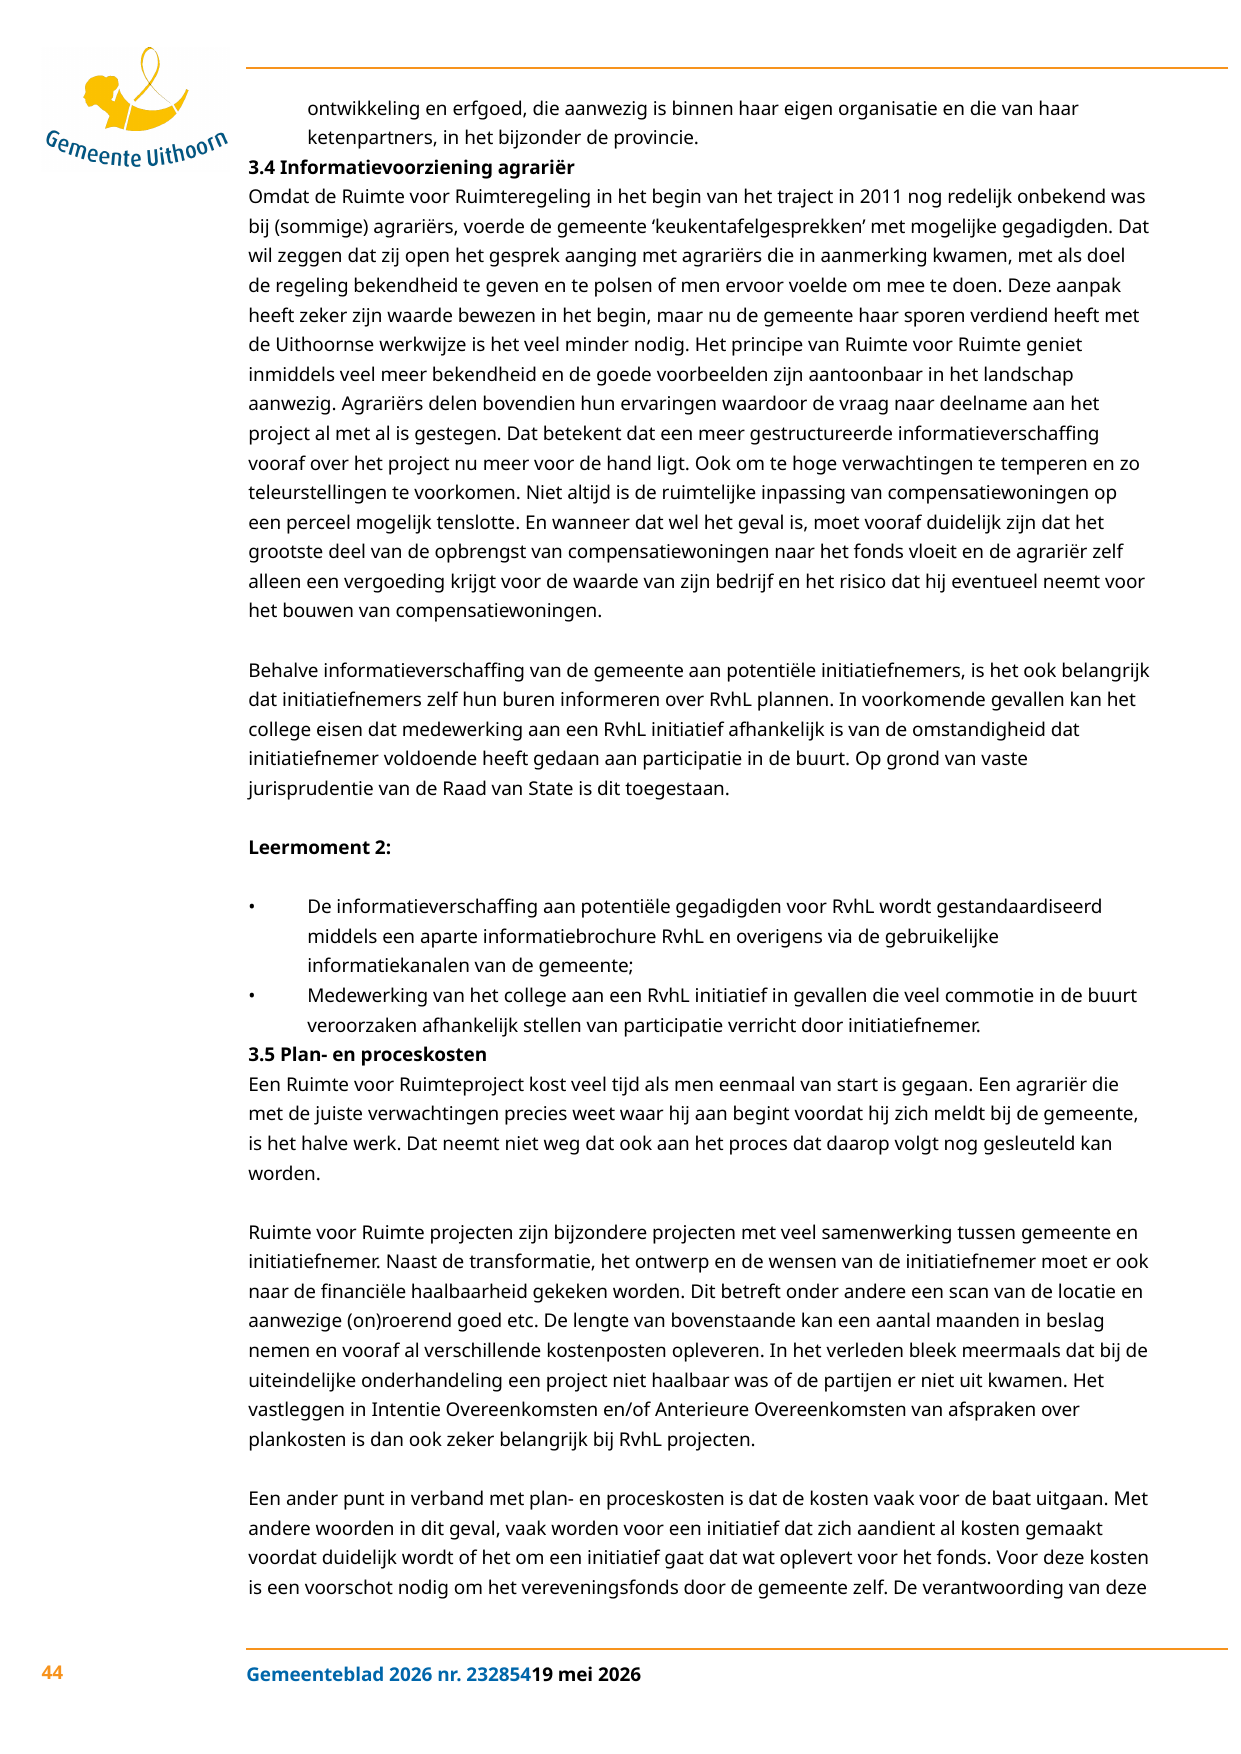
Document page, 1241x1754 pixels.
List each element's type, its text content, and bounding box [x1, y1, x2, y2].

text 3.5 Plan- en proceskosten [248, 1041, 1152, 1067]
text Behalve informatieverschaffing van de gemeente aan potentiële initiatiefnemers, is het ook belangrijk dat initiatiefnemers zelf hun buren informeren over RvhL plannen. In voorkomende gevallen kan het college eisen dat medewerking aan een RvhL initiatief afhankelijk is van de omstandigheid dat initiatiefnemer voldoende heeft gedaan aan participatie in de buurt. Op grond van vaste jurisprudentie van de Raad van State is dit toegestaan. [248, 657, 1152, 801]
text Ruimte voor Ruimte projecten zijn bijzondere projecten met veel samenwerking tussen gemeente en initiatiefnemer. Naast de transformatie, het ontwerp en de wensen van de initiatiefnemer moet er ook naar de financiële haalbaarheid gekeken worden. Dit betreft onder andere een scan van de locatie en aanwezige (on)roerend goed etc. De lengte van bovenstaande kan een aantal maanden in beslag nemen en vooraf al verschillende kostenposten opleveren. In het verleden bleek meermaals dat bij de uiteindelijke onderhandeling een project niet haalbaar was of de partijen er niet uit kwamen. Het vastleggen in Intentie Overeenkomsten en/of Anterieure Overeenkomsten van afspraken over plankosten is dan ook zeker belangrijk bij RvhL projecten. [248, 1219, 1152, 1452]
picture [41, 47, 231, 172]
list Medewerking van het college aan een RvhL initiatief in gevallen die veel commotie in de buurt veroorzaken afhankelijk stellen van participatie verricht door initiatiefnemer. [248, 982, 1152, 1038]
text Een ander punt in verband met plan- en proceskosten is dat de kosten vaak voor de baat uitgaan. Met andere woorden in dit geval, vaak worden voor een initiatief dat zich aandient al kosten gemaakt voordat duidelijk wordt of het om een initiatief gaat dat wat oplevert voor het fonds. Voor deze kosten is een voorschot nodig om het vereveningsfonds door de gemeente zelf. De verantwoording van deze [248, 1485, 1152, 1600]
text Een Ruimte voor Ruimteproject kost veel tijd als men eenmaal van start is gegaan. Een agrariër die met de juiste verwachtingen precies weet waar hij aan begint voordat hij zich meldt bij de gemeente, is het halve werk. Dat neemt niet weg dat ook aan het proces dat daarop volgt nog gesleuteld kan worden. [248, 1071, 1152, 1186]
text Leermoment 2: [248, 834, 1152, 860]
list De informatieverschaffing aan potentiële gegadigden voor RvhL wordt gestandaardiseerd middels een aparte informatiebrochure RvhL en overigens via de gebruikelijke informatiekanalen van de gemeente; [248, 893, 1152, 978]
text Omdat de Ruimte voor Ruimteregeling in het begin van het traject in 2011 nog redelijk onbekend was bij (sommige) agrariërs, voerde de gemeente ‘keukentafelgesprekken’ met mogelijke gegadigden. Dat wil zeggen dat zij open het gesprek aanging met agrariërs die in aanmerking kwamen, met als doel de regeling bekendheid te geven en te polsen of men ervoor voelde om mee te doen. Deze aanpak heeft zeker zijn waarde bewezen in het begin, maar nu de gemeente haar sporen verdiend heeft met de Uithoornse werkwijze is het veel minder nodig. Het principe van Ruimte voor Ruimte geniet inmiddels veel meer bekendheid en de goede voorbeelden zijn aantoonbaar in het landschap aanwezig. Agrariërs delen bovendien hun ervaringen waardoor de vraag naar deelname aan het project al met al is gestegen. Dat betekent dat een meer gestructureerde informatieverschaffing vooraf over het project nu meer voor de hand ligt. Ook om te hoge verwachtingen te temperen en zo teleurstellingen te voorkomen. Niet altijd is de ruimtelijke inpassing van compensatiewoningen op een perceel mogelijk tenslotte. En wanneer dat wel het geval is, moet vooraf duidelijk zijn dat het grootste deel van de opbrengst van compensatiewoningen naar het fonds vloeit en de agrariër zelf alleen een vergoeding krijgt voor de waarde van zijn bedrijf en het risico dat hij eventueel neemt voor het bouwen van compensatiewoningen. [248, 183, 1152, 623]
text 3.4 Informatievoorziening agrariër [248, 154, 1152, 180]
list ontwikkeling en erfgoed, die aanwezig is binnen haar eigen organisatie en die van haar ketenpartners, in het bijzonder de provincie. [248, 95, 1152, 150]
